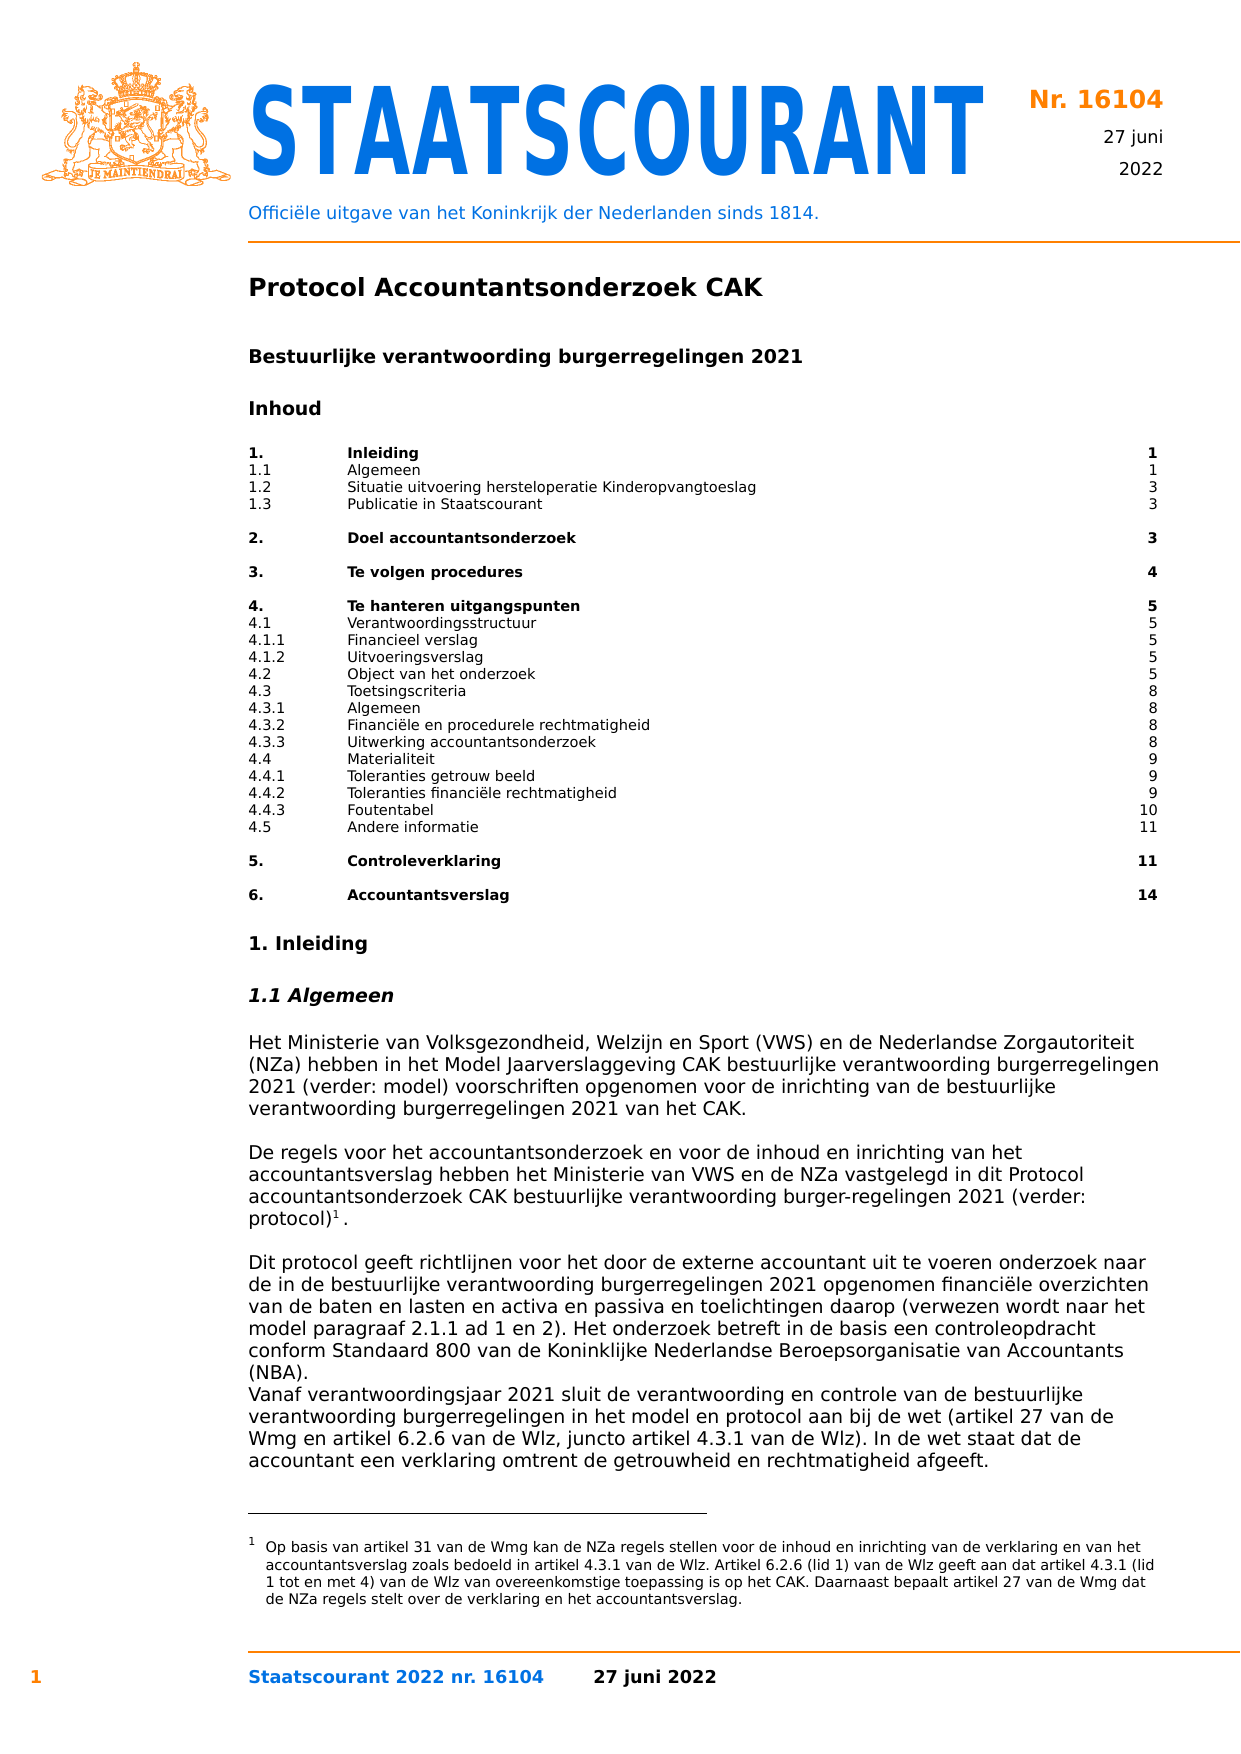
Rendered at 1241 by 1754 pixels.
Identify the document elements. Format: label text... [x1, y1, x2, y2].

table_cell 5 [1026, 632, 1163, 649]
table_header 1. [248, 445, 341, 462]
table_cell Materialiteit [341, 751, 1026, 767]
table_cell 4.3.2 [248, 717, 341, 733]
table_cell 4 [1026, 564, 1163, 581]
table_cell Financiële en procedurele rechtmatigheid [341, 717, 1026, 733]
table_cell [248, 513, 341, 530]
table_cell Uitwerking accountantsonderzoek [341, 734, 1026, 751]
table_cell Object van het onderzoek [341, 666, 1026, 683]
text Dit protocol geeft richtlijnen voor het door de externe accountant uit te voeren onderzoek naar de in de bestuurlijke verantwoording burgerregelingen 2021 opgenomen financiële overzichten van de baten en lasten en activa en passiva en toelichtingen daarop (verwezen wordt naar het model paragraaf 2.1.1 ad 1 en 2). Het onderzoek betreft in de basis een controleopdracht conform Standaard 800 van de Koninklijke Nederlandse Beroepsorganisatie van Accountants (NBA). [248, 1252, 1163, 1384]
table_cell [1026, 835, 1163, 852]
text Vanaf verantwoordingsjaar 2021 sluit de verantwoording en controle van de bestuurlijke verantwoording burgerregelingen in het model en protocol aan bij de wet (artikel 27 van de Wmg en artikel 6.2.6 van de Wlz, juncto artikel 4.3.1 van de Wlz). In de wet staat dat de accountant een verklaring omtrent de getrouwheid en rechtmatigheid afgeeft. [248, 1384, 1163, 1472]
table_cell [341, 835, 1026, 852]
subtitle 1.1 Algemeen [248, 985, 1163, 1007]
table_cell Algemeen [341, 700, 1026, 717]
table_cell Toetsingscriteria [341, 683, 1026, 699]
table_cell 5 [1026, 649, 1163, 666]
table_cell 4.3 [248, 683, 341, 699]
table_cell 1 [1026, 462, 1163, 479]
table_cell 3 [1026, 479, 1163, 496]
table_cell [1026, 581, 1163, 598]
table_cell [248, 869, 341, 886]
table_cell 4.1 [248, 615, 341, 632]
table_cell 9 [1026, 751, 1163, 767]
table_cell 4.4.1 [248, 768, 341, 784]
table_cell Te hanteren uitgangspunten [341, 598, 1026, 615]
subtitle 1. Inleiding [248, 933, 1163, 955]
table_cell 1.2 [248, 479, 341, 496]
table_cell 8 [1026, 734, 1163, 751]
table_cell Officiële uitgave van het Koninkrijk der Nederlanden sinds 1814. [248, 203, 1240, 241]
table_cell Foutentabel [341, 801, 1026, 818]
table_cell 5. [248, 853, 341, 869]
table_cell 2022 [998, 153, 1240, 203]
table_cell [248, 581, 341, 598]
table_cell 8 [1026, 700, 1163, 717]
table_cell 5 [1026, 666, 1163, 683]
table_cell Situatie uitvoering hersteloperatie Kinderopvangtoeslag [341, 479, 1026, 496]
table_cell [1026, 547, 1163, 564]
table_cell 5 [1026, 615, 1163, 632]
table_cell Controleverklaring [341, 853, 1026, 869]
table_cell 11 [1026, 853, 1163, 869]
text Het Ministerie van Volksgezondheid, Welzijn en Sport (VWS) en de Nederlandse Zorgautoriteit (NZa) hebben in het Model Jaarverslaggeving CAK bestuurlijke verantwoording burgerregelingen 2021 (verder: model) voorschriften opgenomen voor de inrichting van de bestuurlijke verantwoording burgerregelingen 2021 van het CAK. [248, 1032, 1163, 1120]
table_cell [341, 547, 1026, 564]
table_cell Algemeen [341, 462, 1026, 479]
table_header 1 [1026, 445, 1163, 462]
table_header Nr. 16104 [998, 62, 1240, 121]
table_cell Toleranties financiële rechtmatigheid [341, 785, 1026, 801]
table_cell 11 [1026, 819, 1163, 835]
table_cell Accountantsverslag [341, 886, 1026, 903]
table_cell 3 [1026, 496, 1163, 513]
subtitle Inhoud [248, 398, 1163, 420]
table_cell 4.2 [248, 666, 341, 683]
table_cell 9 [1026, 768, 1163, 784]
table_cell Uitvoeringsverslag [341, 649, 1026, 666]
table_cell [341, 513, 1026, 530]
table_cell 5 [1026, 598, 1163, 615]
table_cell 4.4 [248, 751, 341, 767]
table_cell [248, 547, 341, 564]
text Bestuurlijke verantwoording burgerregelingen 2021 [248, 346, 1163, 368]
table_cell 4.1.2 [248, 649, 341, 666]
table_cell 8 [1026, 683, 1163, 699]
table_header [25, 62, 248, 241]
table_cell 4.4.3 [248, 801, 341, 818]
table_cell Toleranties getrouw beeld [341, 768, 1026, 784]
table_cell [341, 869, 1026, 886]
table_cell 4.1.1 [248, 632, 341, 649]
table_cell Doel accountantsonderzoek [341, 530, 1026, 547]
table_cell 3. [248, 564, 341, 581]
table_cell 4.3.1 [248, 700, 341, 717]
table_cell [341, 581, 1026, 598]
subtitle Protocol Accountantsonderzoek CAK [248, 273, 1163, 302]
table_cell 4. [248, 598, 341, 615]
table_cell 2. [248, 530, 341, 547]
table_cell [1026, 513, 1163, 530]
text Op basis van artikel 31 van de Wmg kan de NZa regels stellen voor de inhoud en inrichting van de verklaring en van het accountantsverslag zoals bedoeld in artikel 4.3.1 van de Wlz. Artikel 6.2.6 (lid 1) van de Wlz geeft aan dat artikel 4.3.1 (lid 1 tot en met 4) van de Wlz van overeenkomstige toepassing is op het CAK. Daarnaast bepaalt artikel 27 van de Wmg dat de NZa regels stelt over de verklaring en het accountantsverslag. [248, 1535, 1163, 1608]
text De regels voor het accountantsonderzoek en voor de inhoud en inrichting van het accountantsverslag hebben het Ministerie van VWS en de NZa vastgelegd in dit Protocol accountantsonderzoek CAK bestuurlijke verantwoording burger-regelingen 2021 (verder: protocol). [248, 1142, 1163, 1230]
table_cell 4.4.2 [248, 785, 341, 801]
table_cell [248, 835, 341, 852]
table_cell Publicatie in Staatscourant [341, 496, 1026, 513]
table_cell 27 juni [998, 121, 1240, 153]
table_cell 4.3.3 [248, 734, 341, 751]
table_cell 4.5 [248, 819, 341, 835]
table_cell Te volgen procedures [341, 564, 1026, 581]
table_header STAATSCOURANT [248, 62, 998, 203]
table_cell 9 [1026, 785, 1163, 801]
table_cell Verantwoordingsstructuur [341, 615, 1026, 632]
table_cell 14 [1026, 886, 1163, 903]
table_cell 10 [1026, 801, 1163, 818]
table_cell 1.3 [248, 496, 341, 513]
table_cell 3 [1026, 530, 1163, 547]
table_cell Andere informatie [341, 819, 1026, 835]
table_header Inleiding [341, 445, 1026, 462]
table_cell 1.1 [248, 462, 341, 479]
table_cell 8 [1026, 717, 1163, 733]
table_cell 6. [248, 886, 341, 903]
table_cell [1026, 869, 1163, 886]
picture [41, 62, 231, 186]
table_cell Financieel verslag [341, 632, 1026, 649]
